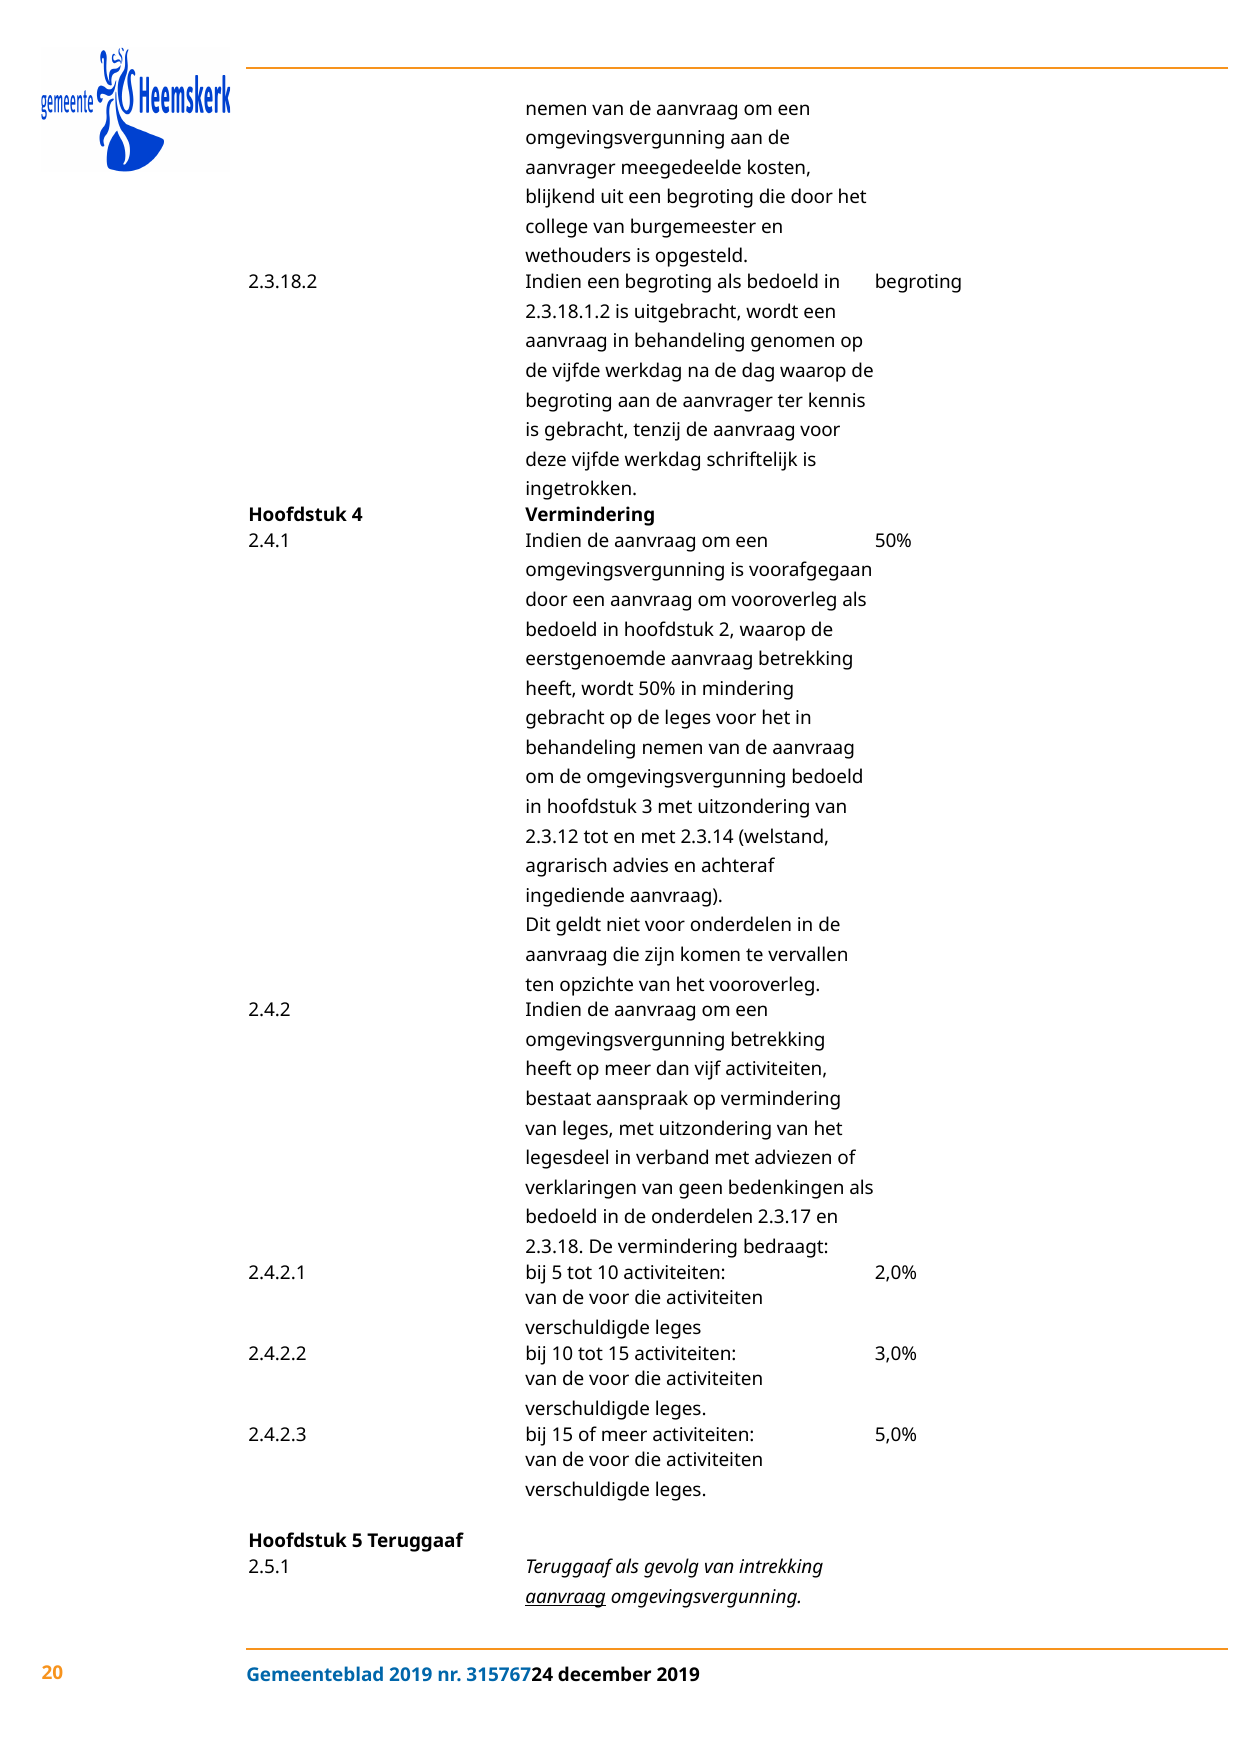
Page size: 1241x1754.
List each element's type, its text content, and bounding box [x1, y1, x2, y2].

table_cell 2.4.2.3 [248, 1421, 525, 1447]
table_cell Indien een begroting als bedoeld in 2.3.18.1.2 is uitgebracht, wordt een aanvraag in behandeling genomen op de vijfde werkdag na de dag waarop de begroting aan de aanvrager ter kennis is gebracht, tenzij de aanvraag voor deze vijfde werkdag schriftelijk is ingetrokken. [525, 269, 874, 501]
table_cell [248, 1502, 525, 1528]
table_cell Hoofdstuk 5 Teruggaaf [248, 1528, 874, 1553]
table_cell [248, 95, 525, 268]
table_cell nemen van de aanvraag om een omgevingsvergunning aan de aanvrager meegedeelde kosten, blijkend uit een begroting die door het college van burgemeester en wethouders is opgesteld. [525, 95, 874, 268]
table_cell [248, 1447, 525, 1502]
table_cell bij 5 tot 10 activiteiten: [525, 1259, 874, 1284]
table_cell Teruggaaf als gevolg van intrekking aanvraag omgevingsvergunning. [525, 1554, 874, 1609]
table_cell [875, 95, 1082, 268]
table_cell [875, 1554, 1082, 1609]
table_cell 2.4.1 [248, 527, 525, 996]
table_cell 2.5.1 [248, 1554, 525, 1609]
table_cell [875, 1502, 1082, 1528]
table_cell begroting [875, 269, 1082, 501]
table_cell Vermindering [525, 501, 874, 527]
table_cell 2,0% [875, 1259, 1082, 1284]
table_cell van de voor die activiteiten verschuldigde leges. [525, 1447, 874, 1502]
table_cell 2.3.18.2 [248, 269, 525, 501]
table_cell bij 10 tot 15 activiteiten: [525, 1340, 874, 1366]
table_cell [875, 1447, 1082, 1502]
table_cell [875, 1366, 1082, 1421]
table_cell [875, 1528, 1082, 1553]
table_cell 3,0% [875, 1340, 1082, 1366]
table_cell Hoofdstuk 4 [248, 501, 525, 527]
table_cell bij 15 of meer activiteiten: [525, 1421, 874, 1447]
table_cell van de voor die activiteiten verschuldigde leges. [525, 1366, 874, 1421]
table_cell Indien de aanvraag om een omgevingsvergunning betrekking heeft op meer dan vijf activiteiten, bestaat aanspraak op vermindering van leges, met uitzondering van het legesdeel in verband met adviezen of verklaringen van geen bedenkingen als bedoeld in de onderdelen 2.3.17 en 2.3.18. De vermindering bedraagt: [525, 996, 874, 1259]
table_cell van de voor die activiteiten verschuldigde leges [525, 1285, 874, 1340]
table_cell 2.4.2 [248, 996, 525, 1259]
table_cell [875, 1285, 1082, 1340]
table_cell 2.4.2.2 [248, 1340, 525, 1366]
picture [41, 47, 231, 172]
table_cell 2.4.2.1 [248, 1259, 525, 1284]
table_cell [875, 996, 1082, 1259]
table_cell 50% [875, 527, 1082, 996]
table_cell [525, 1502, 874, 1528]
table_cell [248, 1366, 525, 1421]
table_cell 5,0% [875, 1421, 1082, 1447]
table_cell [875, 501, 1082, 527]
table_cell [248, 1285, 525, 1340]
table_cell Indien de aanvraag om een omgevingsvergunning is voorafgegaan door een aanvraag om vooroverleg als bedoeld in hoofdstuk 2, waarop de eerstgenoemde aanvraag betrekking heeft, wordt 50% in mindering gebracht op de leges voor het in behandeling nemen van de aanvraag om de omgevingsvergunning bedoeld in hoofdstuk 3 met uitzondering van 2.3.12 tot en met 2.3.14 (welstand, agrarisch advies en achteraf ingediende aanvraag). Dit geldt niet voor onderdelen in de aanvraag die zijn komen te vervallen ten opzichte van het vooroverleg. [525, 527, 874, 996]
